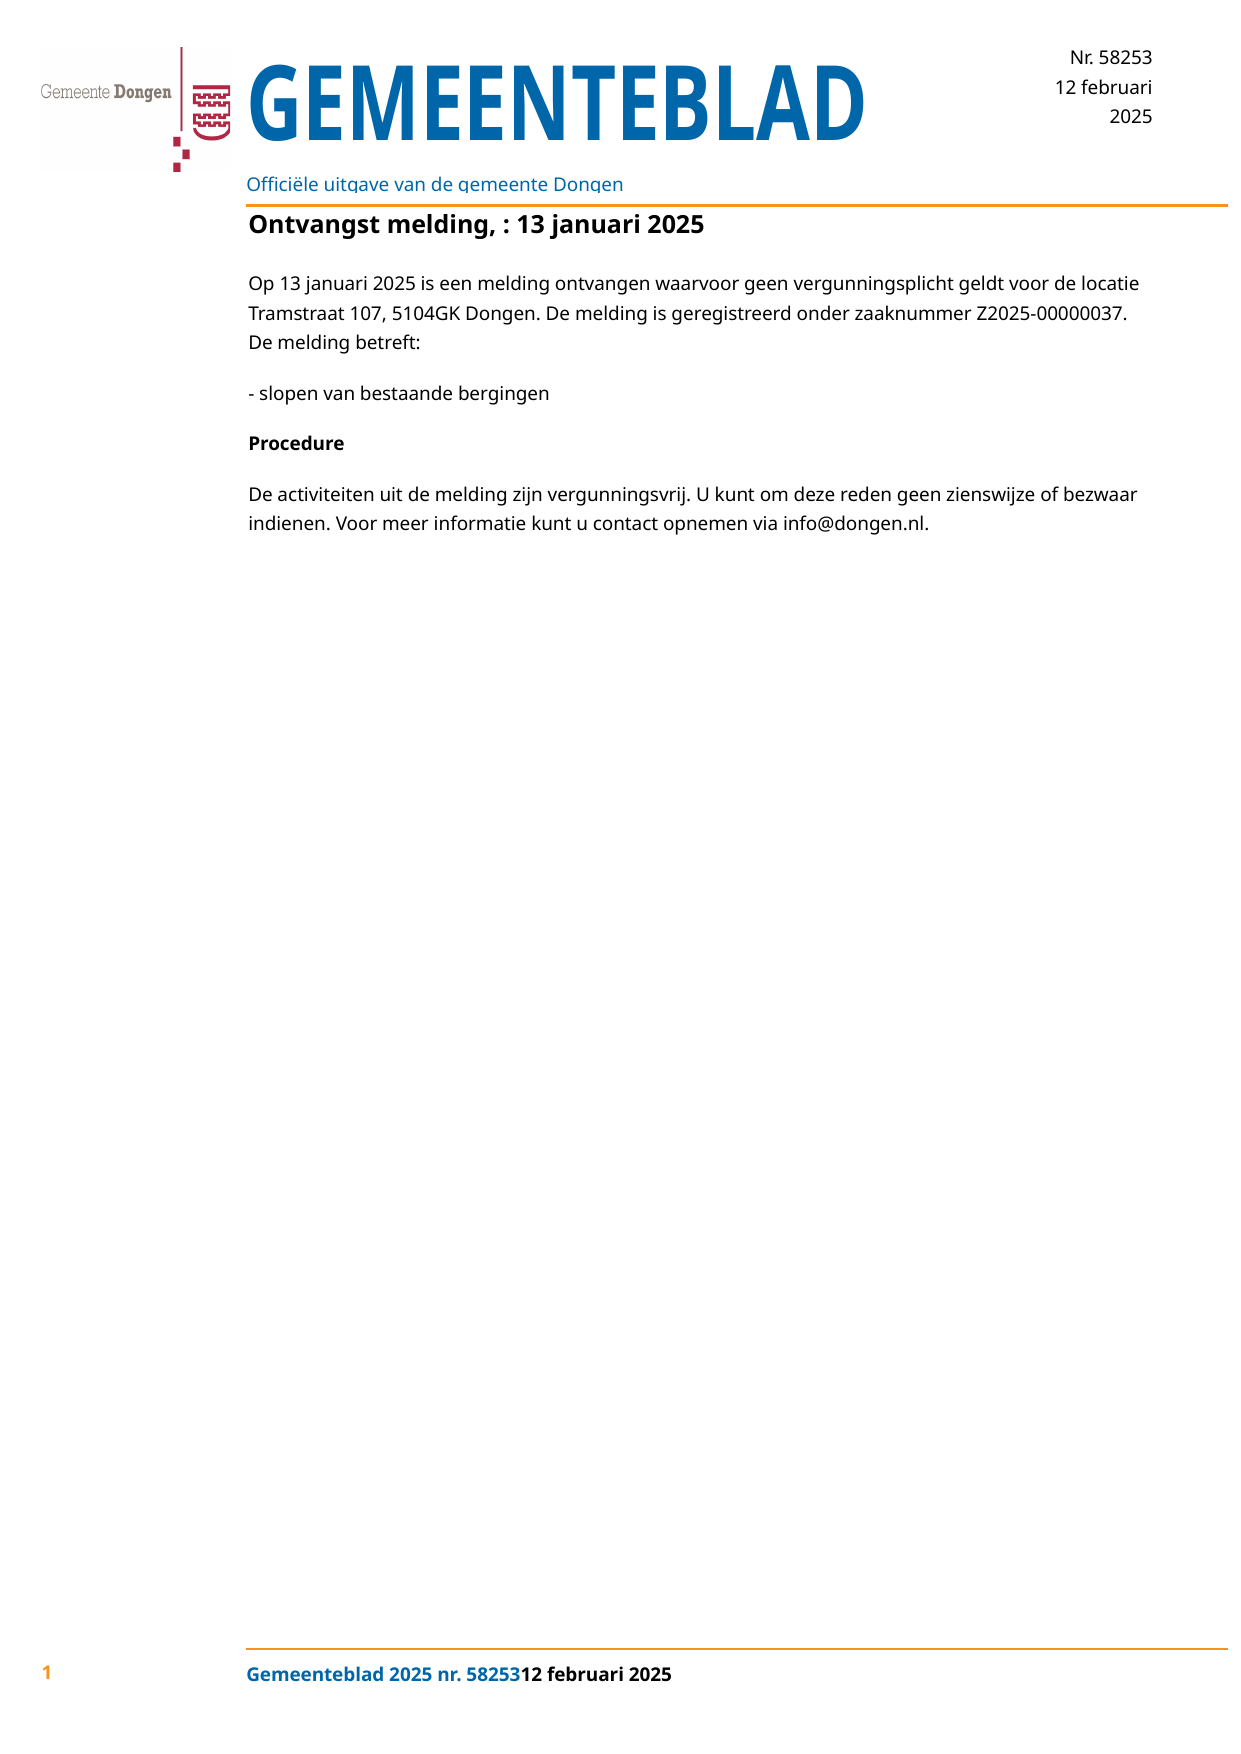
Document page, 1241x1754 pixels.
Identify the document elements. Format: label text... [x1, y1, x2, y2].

text Op 13 januari 2025 is een melding ontvangen waarvoor geen vergunningsplicht geldt voor de locatie Tramstraat 107, 5104GK Dongen. De melding is geregistreerd onder zaaknummer Z2025-00000037. De melding betreft: [248, 270, 1152, 355]
text Procedure [248, 430, 1152, 456]
picture [41, 47, 231, 172]
text Ontvangst melding, : 13 januari 2025 [248, 207, 1152, 241]
text De activiteiten uit de melding zijn vergunningsvrij. U kunt om deze reden geen zienswijze of bezwaar indienen. Voor meer informatie kunt u contact opnemen via info@dongen.nl. [248, 481, 1152, 536]
text - slopen van bestaande bergingen [248, 380, 1152, 406]
